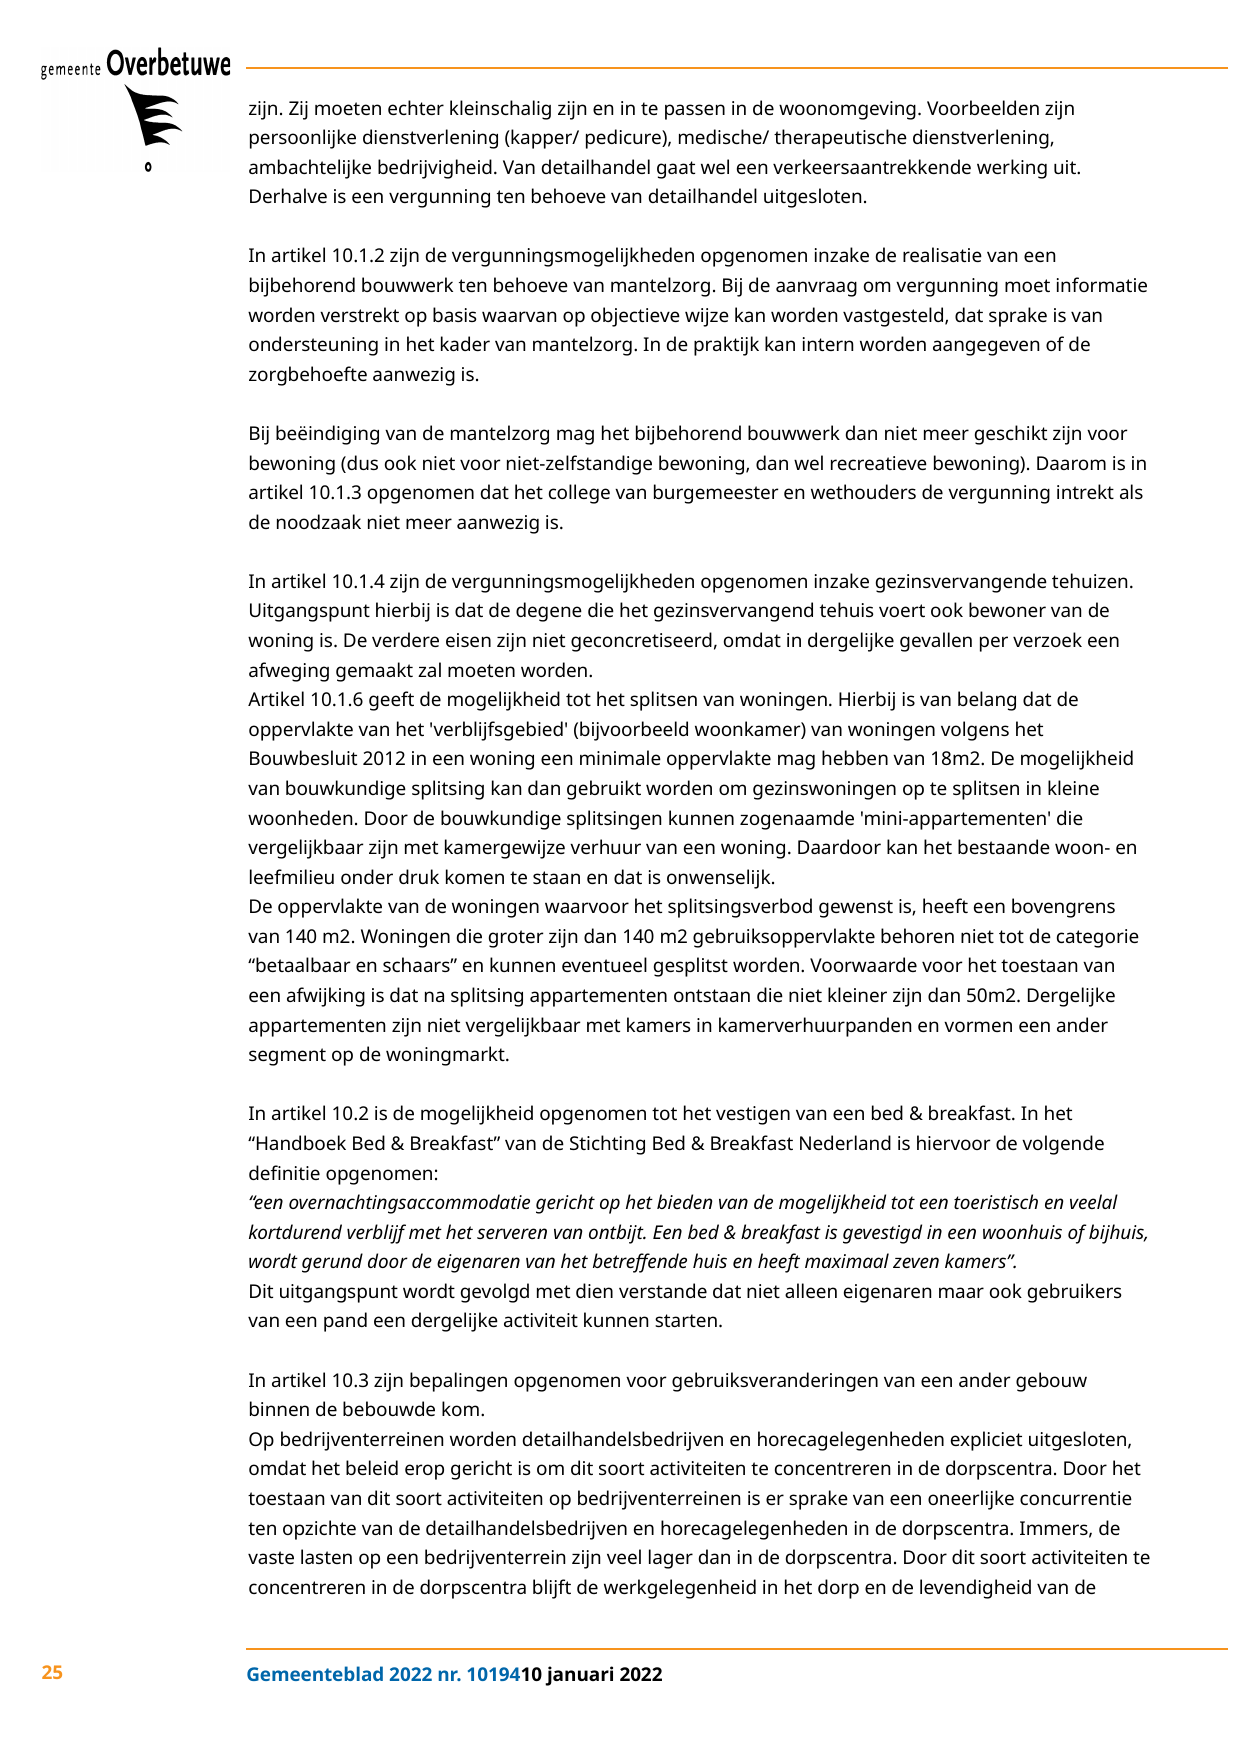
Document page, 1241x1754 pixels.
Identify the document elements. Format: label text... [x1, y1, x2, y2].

text In artikel 10.2 is de mogelijkheid opgenomen tot het vestigen van een bed & breakfast. In het “Handboek Bed & Breakfast” van de Stichting Bed & Breakfast Nederland is hiervoor de volgende definitie opgenomen: [248, 1101, 1152, 1186]
text In artikel 10.1.2 zijn de vergunningsmogelijkheden opgenomen inzake de realisatie van een bijbehorend bouwwerk ten behoeve van mantelzorg. Bij de aanvraag om vergunning moet informatie worden verstrekt op basis waarvan op objectieve wijze kan worden vastgesteld, dat sprake is van ondersteuning in het kader van mantelzorg. In de praktijk kan intern worden aangegeven of de zorgbehoefte aanwezig is. [248, 243, 1152, 387]
text Artikel 10.1.6 geeft de mogelijkheid tot het splitsen van woningen. Hierbij is van belang dat de oppervlakte van het 'verblijfsgebied' (bijvoorbeeld woonkamer) van woningen volgens het Bouwbesluit 2012 in een woning een minimale oppervlakte mag hebben van 18m2. De mogelijkheid van bouwkundige splitsing kan dan gebruikt worden om gezinswoningen op te splitsen in kleine woonheden. Door de bouwkundige splitsingen kunnen zogenaamde 'mini-appartementen' die vergelijkbaar zijn met kamergewijze verhuur van een woning. Daardoor kan het bestaande woon- en leefmilieu onder druk komen te staan en dat is onwenselijk. [248, 686, 1152, 890]
text In artikel 10.3 zijn bepalingen opgenomen voor gebruiksveranderingen van een ander gebouw binnen de bebouwde kom. [248, 1367, 1152, 1422]
text Bij beëindiging van de mantelzorg mag het bijbehorend bouwwerk dan niet meer geschikt zijn voor bewoning (dus ook niet voor niet-zelfstandige bewoning, dan wel recreatieve bewoning). Daarom is in artikel 10.1.3 opgenomen dat het college van burgemeester en wethouders de vergunning intrekt als de noodzaak niet meer aanwezig is. [248, 420, 1152, 535]
text Op bedrijventerreinen worden detailhandelsbedrijven en horecagelegenheden expliciet uitgesloten, omdat het beleid erop gericht is om dit soort activiteiten te concentreren in de dorpscentra. Door het toestaan van dit soort activiteiten op bedrijventerreinen is er sprake van een oneerlijke concurrentie ten opzichte van de detailhandelsbedrijven en horecagelegenheden in de dorpscentra. Immers, de vaste lasten op een bedrijventerrein zijn veel lager dan in de dorpscentra. Door dit soort activiteiten te concentreren in de dorpscentra blijft de werkgelegenheid in het dorp en de levendigheid van de [248, 1426, 1152, 1600]
text De oppervlakte van de woningen waarvoor het splitsingsverbod gewenst is, heeft een bovengrens van 140 m2. Woningen die groter zijn dan 140 m2 gebruiksoppervlakte behoren niet tot de categorie “betaalbaar en schaars” en kunnen eventueel gesplitst worden. Voorwaarde voor het toestaan van een afwijking is dat na splitsing appartementen ontstaan die niet kleiner zijn dan 50m2. Dergelijke appartementen zijn niet vergelijkbaar met kamers in kamerverhuurpanden en vormen een ander segment op de woningmarkt. [248, 893, 1152, 1067]
text zijn. Zij moeten echter kleinschalig zijn en in te passen in de woonomgeving. Voorbeelden zijn persoonlijke dienstverlening (kapper/ pedicure), medische/ therapeutische dienstverlening, ambachtelijke bedrijvigheid. Van detailhandel gaat wel een verkeersaantrekkende werking uit. Derhalve is een vergunning ten behoeve van detailhandel uitgesloten. [248, 95, 1152, 209]
text “een overnachtingsaccommodatie gericht op het bieden van de mogelijkheid tot een toeristisch en veelal kortdurend verblijf met het serveren van ontbijt. Een bed & breakfast is gevestigd in een woonhuis of bijhuis, wordt gerund door de eigenaren van het betreffende huis en heeft maximaal zeven kamers”. [248, 1189, 1152, 1274]
picture [41, 47, 231, 172]
text Dit uitgangspunt wordt gevolgd met dien verstande dat niet alleen eigenaren maar ook gebruikers van een pand een dergelijke activiteit kunnen starten. [248, 1278, 1152, 1333]
text In artikel 10.1.4 zijn de vergunningsmogelijkheden opgenomen inzake gezinsvervangende tehuizen. Uitgangspunt hierbij is dat de degene die het gezinsvervangend tehuis voert ook bewoner van de woning is. De verdere eisen zijn niet geconcretiseerd, omdat in dergelijke gevallen per verzoek een afweging gemaakt zal moeten worden. [248, 568, 1152, 683]
